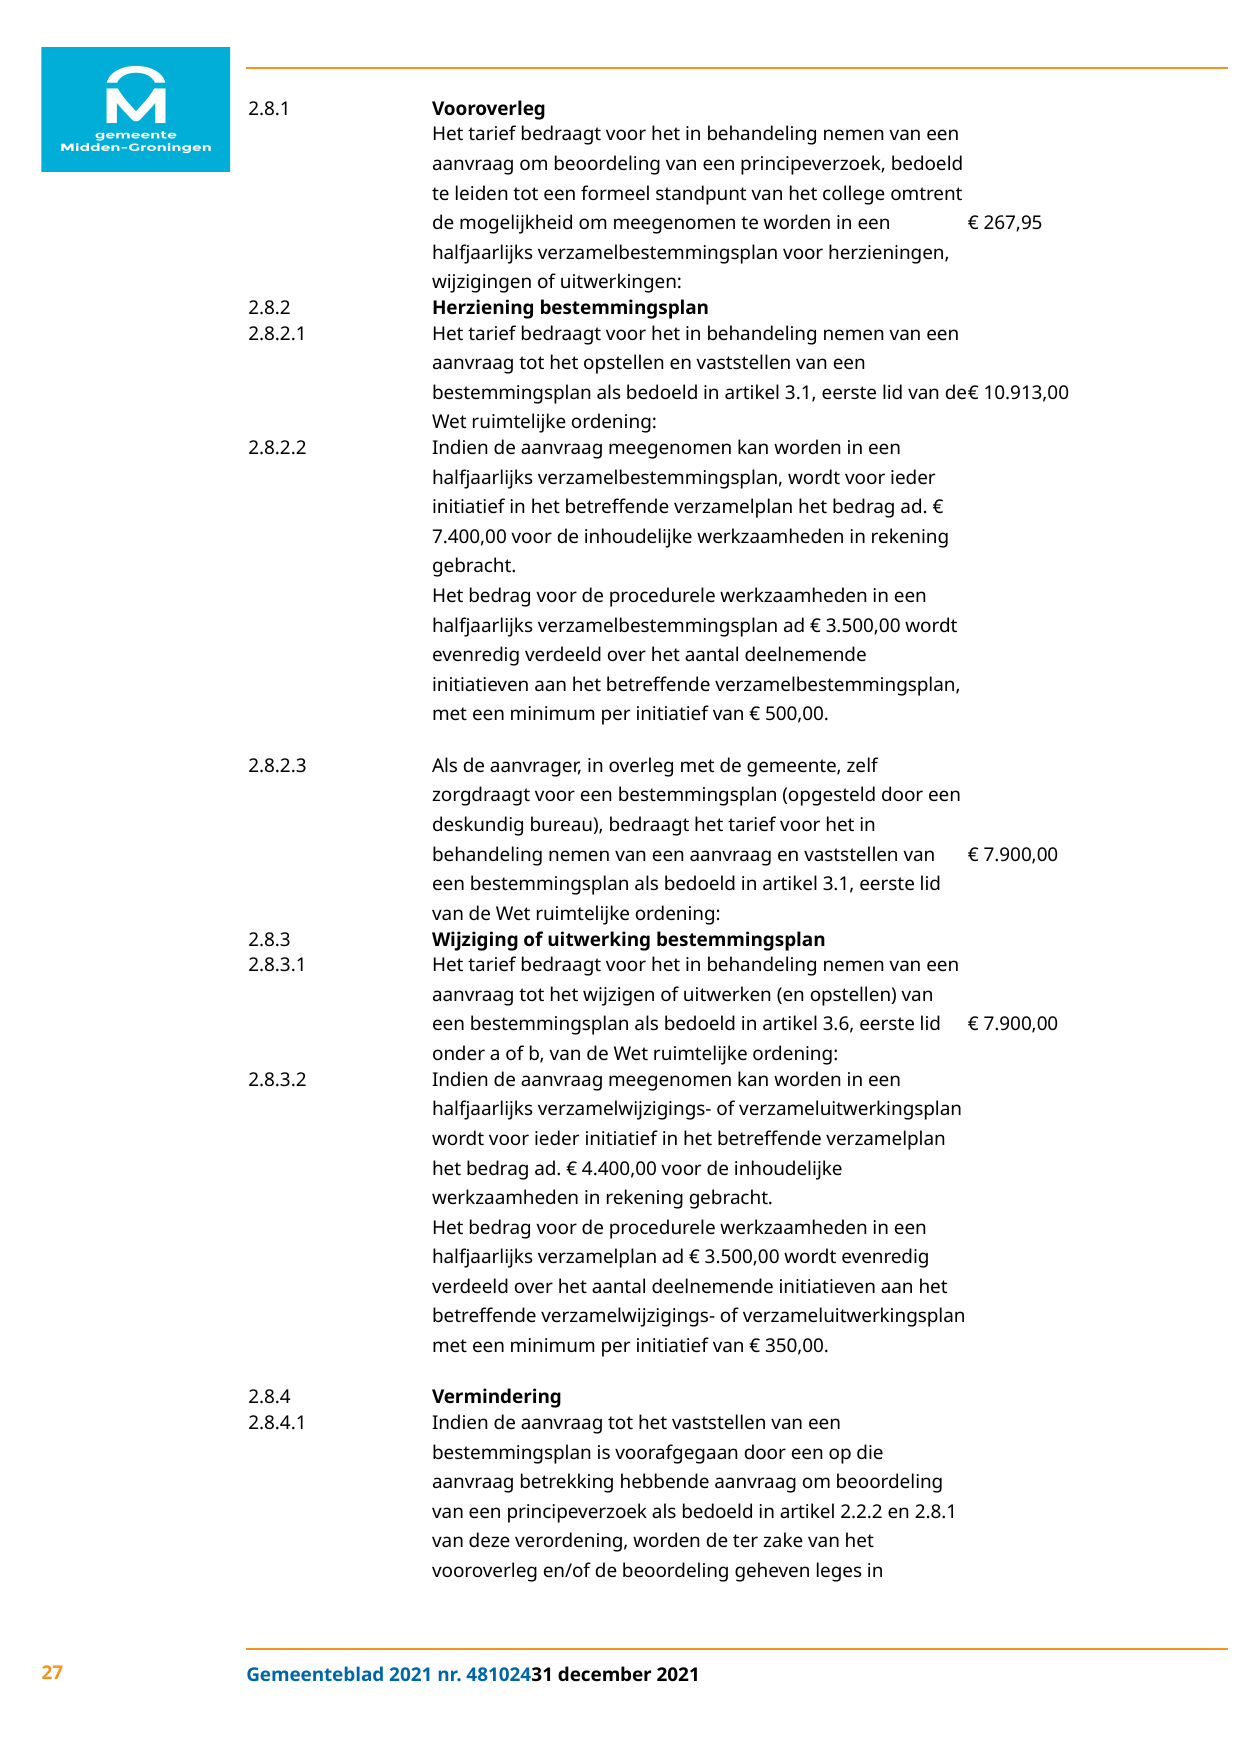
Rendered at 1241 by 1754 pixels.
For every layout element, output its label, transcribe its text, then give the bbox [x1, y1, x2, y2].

table_cell [968, 1384, 1152, 1409]
table_cell [248, 726, 432, 752]
table_cell 2.8.4 [248, 1384, 432, 1409]
table_cell Het tarief bedraagt voor het in behandeling nemen van een aanvraag om beoordeling van een principeverzoek, bedoeld te leiden tot een formeel standpunt van het college omtrent de mogelijkheid om meegenomen te worden in een halfjaarlijks verzamelbestemmingsplan voor herzieningen, wijzigingen of uitwerkingen: [432, 121, 968, 294]
table_cell 2.8.2.2 [248, 434, 432, 726]
table_cell € 7.900,00 [968, 951, 1152, 1066]
table_cell Herziening bestemmingsplan [432, 294, 968, 320]
table_cell Het tarief bedraagt voor het in behandeling nemen van een aanvraag tot het opstellen en vaststellen van een bestemmingsplan als bedoeld in artikel 3.1, eerste lid van de Wet ruimtelijke ordening: [432, 320, 968, 434]
table_cell Vermindering [432, 1384, 968, 1409]
table_cell [432, 1358, 968, 1384]
table_cell [968, 294, 1152, 320]
picture [107, 89, 165, 122]
picture [108, 66, 164, 82]
table_cell [968, 1358, 1152, 1384]
table_cell [968, 1409, 1152, 1583]
table_cell [968, 726, 1152, 752]
table_cell [968, 434, 1152, 726]
table_cell 2.8.3.1 [248, 951, 432, 1066]
table_cell 2.8.3.2 [248, 1066, 432, 1358]
table_cell [968, 1066, 1152, 1358]
table_cell Indien de aanvraag meegenomen kan worden in een halfjaarlijks verzamelwijzigings- of verzameluitwerkingsplan wordt voor ieder initiatief in het betreffende verzamelplan het bedrag ad. € 4.400,00 voor de inhoudelijke werkzaamheden in rekening gebracht. Het bedrag voor de procedurele werkzaamheden in een halfjaarlijks verzamelplan ad € 3.500,00 wordt evenredig verdeeld over het aantal deelnemende initiatieven aan het betreffende verzamelwijzigings- of verzameluitwerkingsplan met een minimum per initiatief van € 350,00. [432, 1066, 968, 1358]
table_cell [248, 1358, 432, 1384]
table_cell 2.8.2.3 [248, 752, 432, 926]
table_cell Wijziging of uitwerking bestemmingsplan [432, 926, 968, 951]
table_header [968, 95, 1152, 121]
table_cell 2.8.2 [248, 294, 432, 320]
table_cell € 7.900,00 [968, 752, 1152, 926]
table_cell € 10.913,00 [968, 320, 1152, 434]
table_cell € 267,95 [968, 121, 1152, 294]
table_cell [248, 121, 432, 294]
picture [184, 146, 190, 153]
table_cell 2.8.4.1 [248, 1409, 432, 1583]
table_cell 2.8.3 [248, 926, 432, 951]
table_cell Indien de aanvraag tot het vaststellen van een bestemmingsplan is voorafgegaan door een op die aanvraag betrekking hebbende aanvraag om beoordeling van een principeverzoek als bedoeld in artikel 2.2.2 en 2.8.1 van deze verordening, worden de ter zake van het vooroverleg en/of de beoordeling geheven leges in [432, 1409, 968, 1583]
table_cell [968, 926, 1152, 951]
table_cell [432, 726, 968, 752]
table_cell Het tarief bedraagt voor het in behandeling nemen van een aanvraag tot het wijzigen of uitwerken (en opstellen) van een bestemmingsplan als bedoeld in artikel 3.6, eerste lid onder a of b, van de Wet ruimtelijke ordening: [432, 951, 968, 1066]
table_cell Indien de aanvraag meegenomen kan worden in een halfjaarlijks verzamelbestemmingsplan, wordt voor ieder initiatief in het betreffende verzamelplan het bedrag ad. € 7.400,00 voor de inhoudelijke werkzaamheden in rekening gebracht. Het bedrag voor de procedurele werkzaamheden in een halfjaarlijks verzamelbestemmingsplan ad € 3.500,00 wordt evenredig verdeeld over het aantal deelnemende initiatieven aan het betreffende verzamelbestemmingsplan, met een minimum per initiatief van € 500,00. [432, 434, 968, 726]
table_header Vooroverleg [432, 95, 968, 121]
table_cell Als de aanvrager, in overleg met de gemeente, zelf zorgdraagt voor een bestemmingsplan (opgesteld door een deskundig bureau), bedraagt het tarief voor het in behandeling nemen van een aanvraag en vaststellen van een bestemmingsplan als bedoeld in artikel 3.1, eerste lid van de Wet ruimtelijke ordening: [432, 752, 968, 926]
table_cell 2.8.2.1 [248, 320, 432, 434]
table_header 2.8.1 [248, 95, 432, 121]
